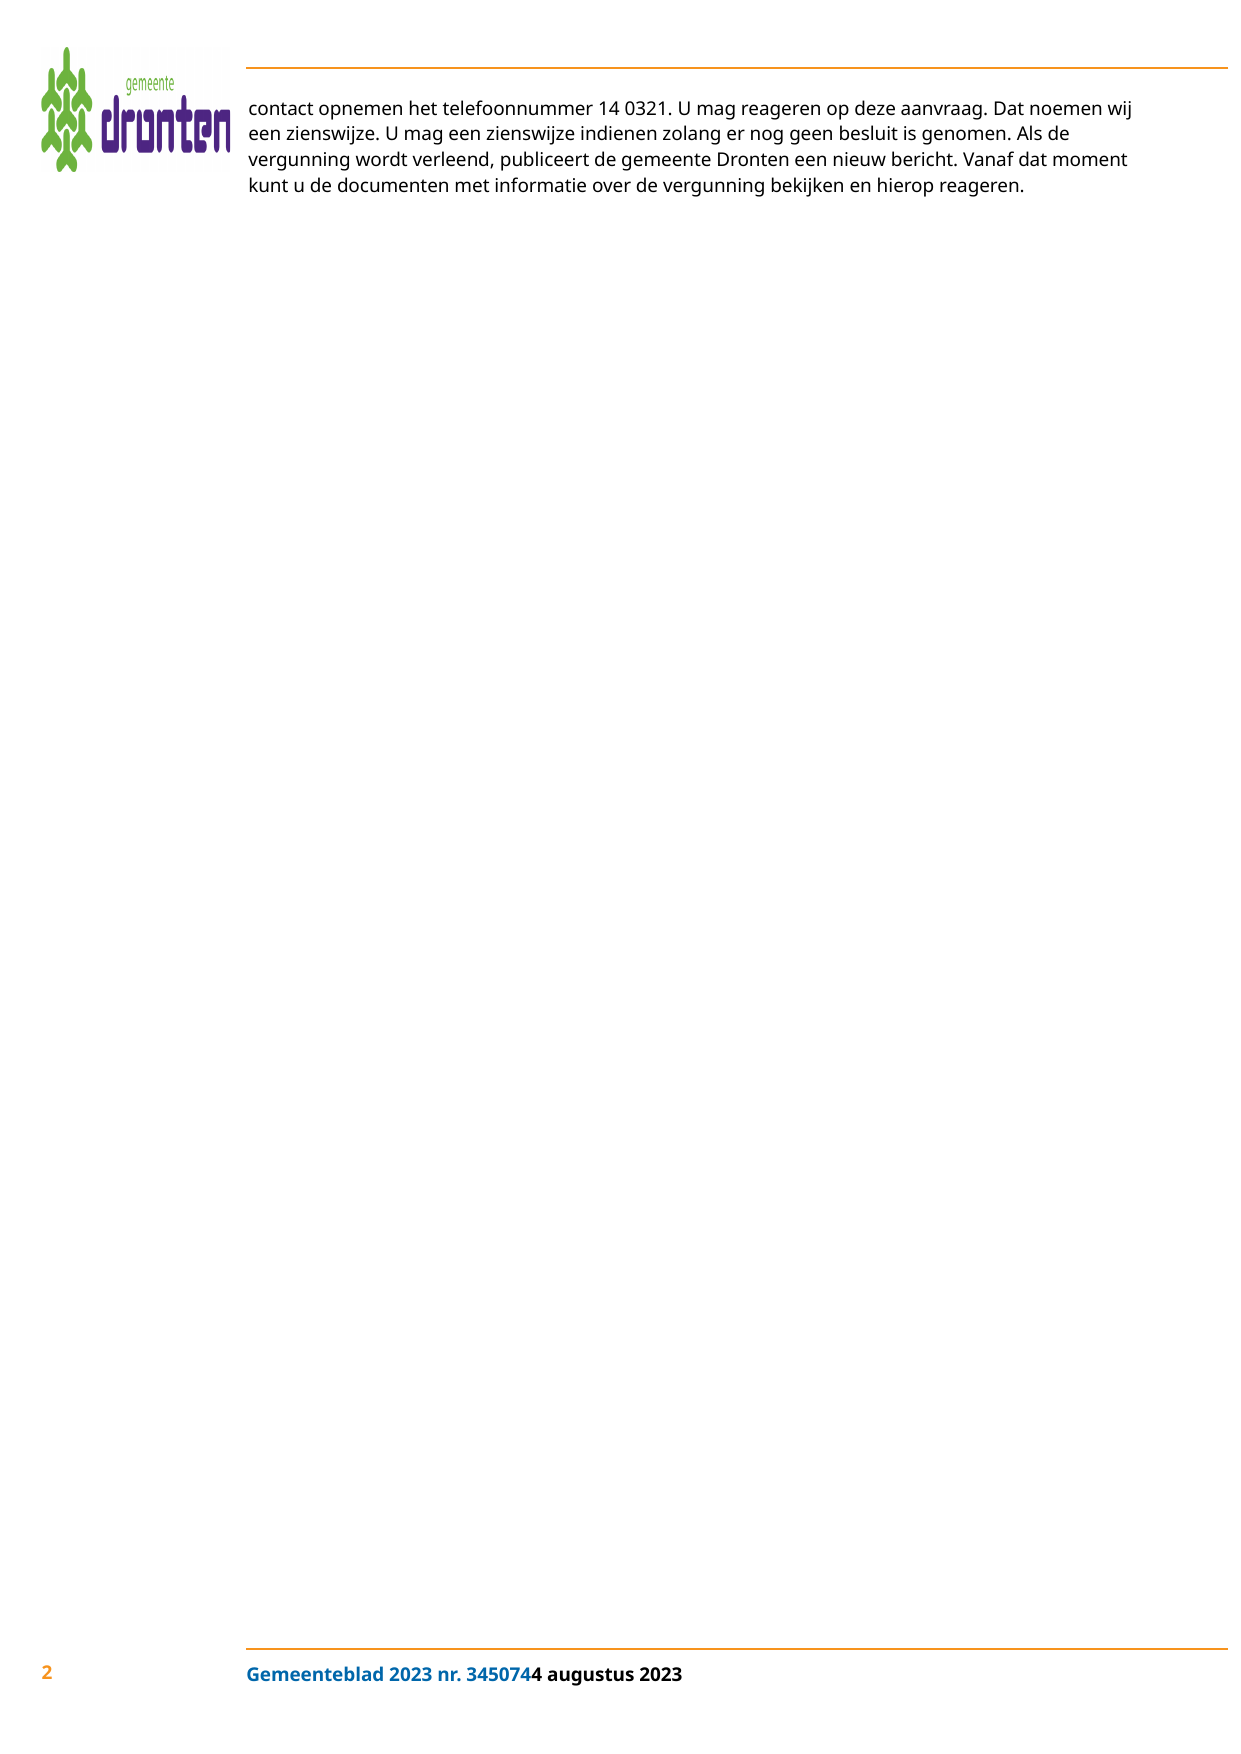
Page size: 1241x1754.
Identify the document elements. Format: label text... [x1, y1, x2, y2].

text contact opnemen het telefoonnummer 14 0321. U mag reageren op deze aanvraag. Dat noemen wij een zienswijze. U mag een zienswijze indienen zolang er nog geen besluit is genomen. Als de vergunning wordt verleend, publiceert de gemeente Dronten een nieuw bericht. Vanaf dat moment kunt u de documenten met informatie over de vergunning bekijken en hierop reageren. [248, 95, 1152, 198]
picture [41, 47, 231, 172]
